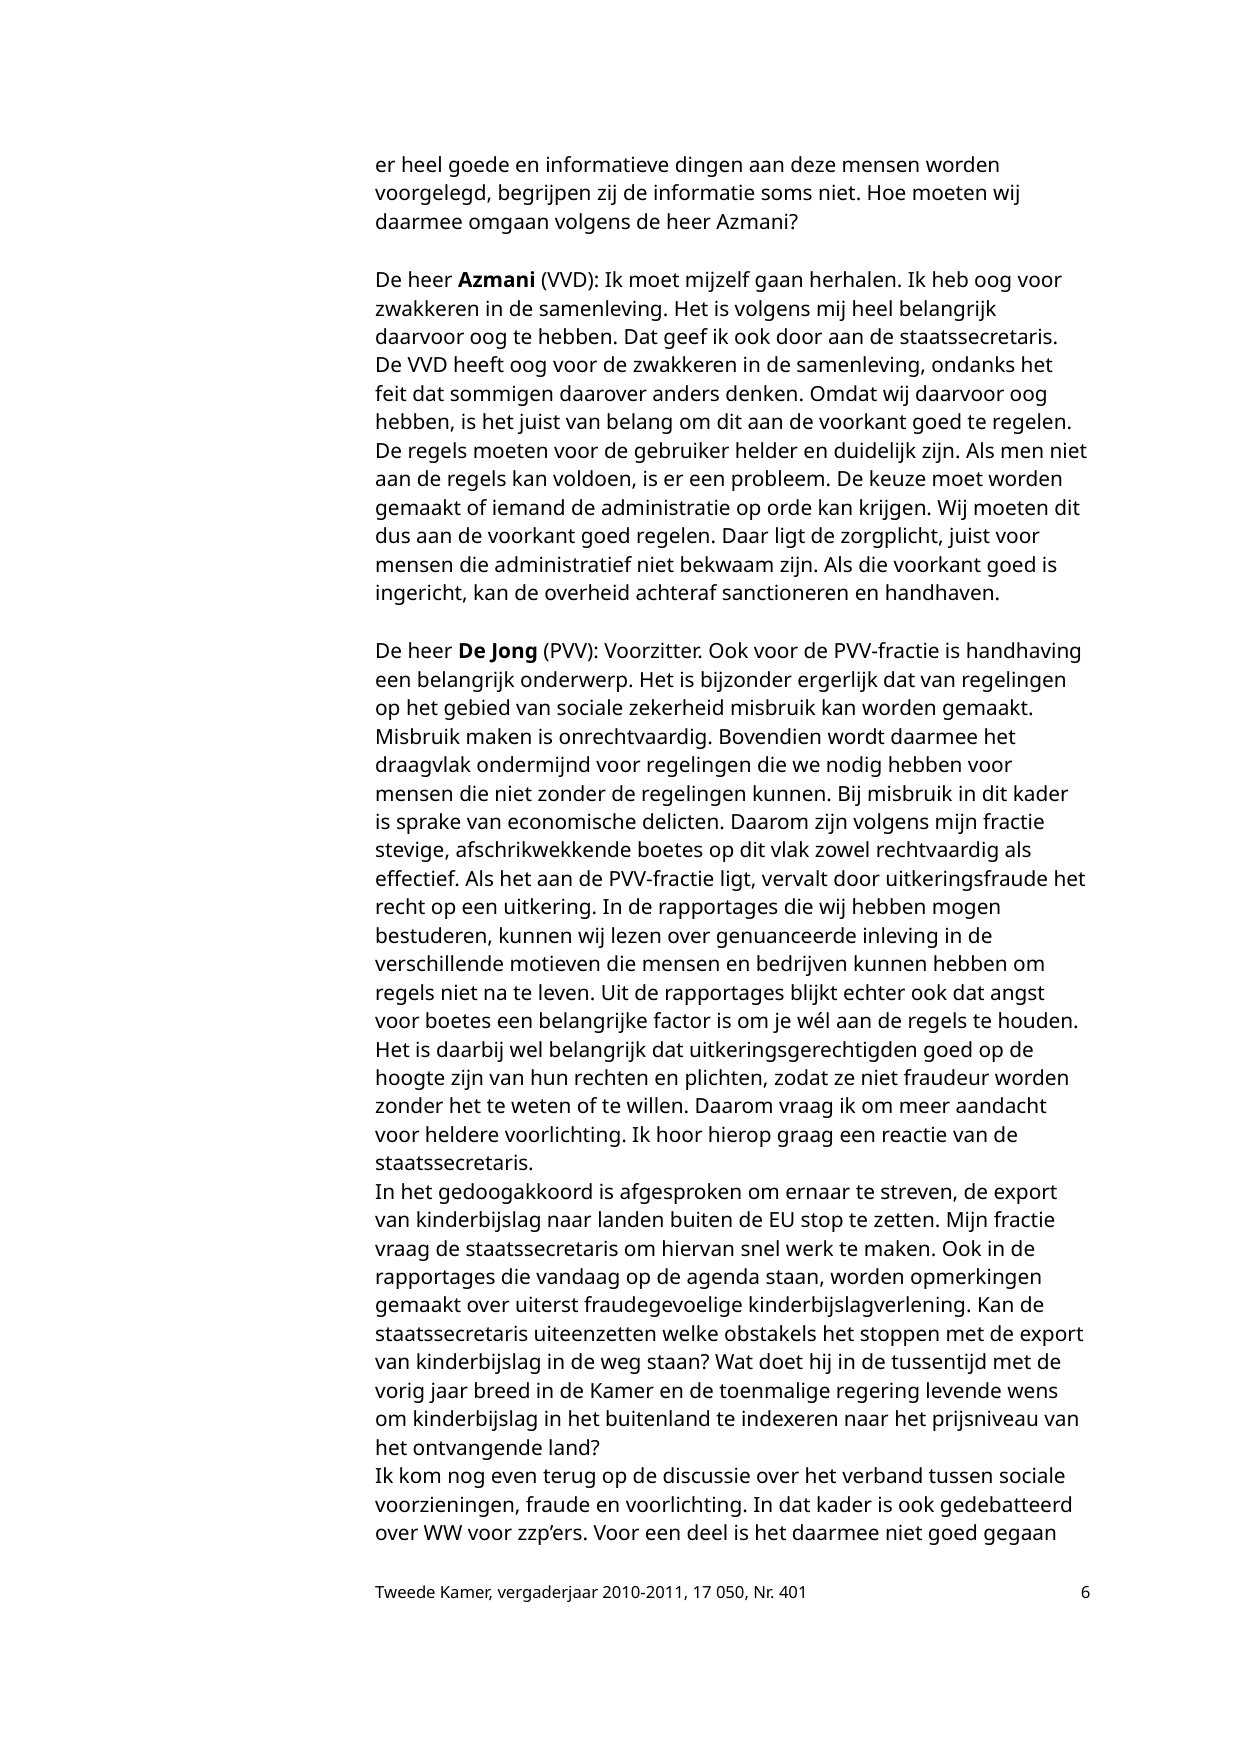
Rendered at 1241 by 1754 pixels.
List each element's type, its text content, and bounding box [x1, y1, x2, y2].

text De heer Azmani (VVD): Ik moet mijzelf gaan herhalen. Ik heb oog voor zwakkeren in de samenleving. Het is volgens mij heel belangrijk daarvoor oog te hebben. Dat geef ik ook door aan de staatssecretaris. De VVD heeft oog voor de zwakkeren in de samenleving, ondanks het feit dat sommigen daarover anders denken. Omdat wij daarvoor oog hebben, is het juist van belang om dit aan de voorkant goed te regelen. De regels moeten voor de gebruiker helder en duidelijk zijn. Als men niet aan de regels kan voldoen, is er een probleem. De keuze moet worden gemaakt of iemand de administratie op orde kan krijgen. Wij moeten dit dus aan de voorkant goed regelen. Daar ligt de zorgplicht, juist voor mensen die administratief niet bekwaam zijn. Als die voorkant goed is ingericht, kan de overheid achteraf sanctioneren en handhaven. [375, 265, 1090, 607]
text In het gedoogakkoord is afgesproken om ernaar te streven, de export van kinderbijslag naar landen buiten de EU stop te zetten. Mijn fractie vraag de staatssecretaris om hiervan snel werk te maken. Ook in de rapportages die vandaag op de agenda staan, worden opmerkingen gemaakt over uiterst fraudegevoelige kinderbijslagverlening. Kan de staatssecretaris uiteenzetten welke obstakels het stoppen met de export van kinderbijslag in de weg staan? Wat doet hij in de tussentijd met de vorig jaar breed in de Kamer en de toenmalige regering levende wens om kinderbijslag in het buitenland te indexeren naar het prijsniveau van het ontvangende land? [375, 1177, 1090, 1461]
text er heel goede en informatieve dingen aan deze mensen worden voorgelegd, begrijpen zij de informatie soms niet. Hoe moeten wij daarmee omgaan volgens de heer Azmani? [375, 150, 1090, 235]
text De heer De Jong (PVV): Voorzitter. Ook voor de PVV-fractie is handhaving een belangrijk onderwerp. Het is bijzonder ergerlijk dat van regelingen op het gebied van sociale zekerheid misbruik kan worden gemaakt. Misbruik maken is onrechtvaardig. Bovendien wordt daarmee het draagvlak ondermijnd voor regelingen die we nodig hebben voor mensen die niet zonder de regelingen kunnen. Bij misbruik in dit kader is sprake van economische delicten. Daarom zijn volgens mijn fractie stevige, afschrikwekkende boetes op dit vlak zowel rechtvaardig als effectief. Als het aan de PVV-fractie ligt, vervalt door uitkeringsfraude het recht op een uitkering. In de rapportages die wij hebben mogen bestuderen, kunnen wij lezen over genuanceerde inleving in de verschillende motieven die mensen en bedrijven kunnen hebben om regels niet na te leven. Uit de rapportages blijkt echter ook dat angst voor boetes een belangrijke factor is om je wél aan de regels te houden. Het is daarbij wel belangrijk dat uitkeringsgerechtigden goed op de hoogte zijn van hun rechten en plichten, zodat ze niet fraudeur worden zonder het te weten of te willen. Daarom vraag ik om meer aandacht voor heldere voorlichting. Ik hoor hierop graag een reactie van de staatssecretaris. [375, 637, 1090, 1177]
text Ik kom nog even terug op de discussie over het verband tussen sociale voorzieningen, fraude en voorlichting. In dat kader is ook gedebatteerd over WW voor zzp’ers. Voor een deel is het daarmee niet goed gegaan [375, 1461, 1090, 1547]
